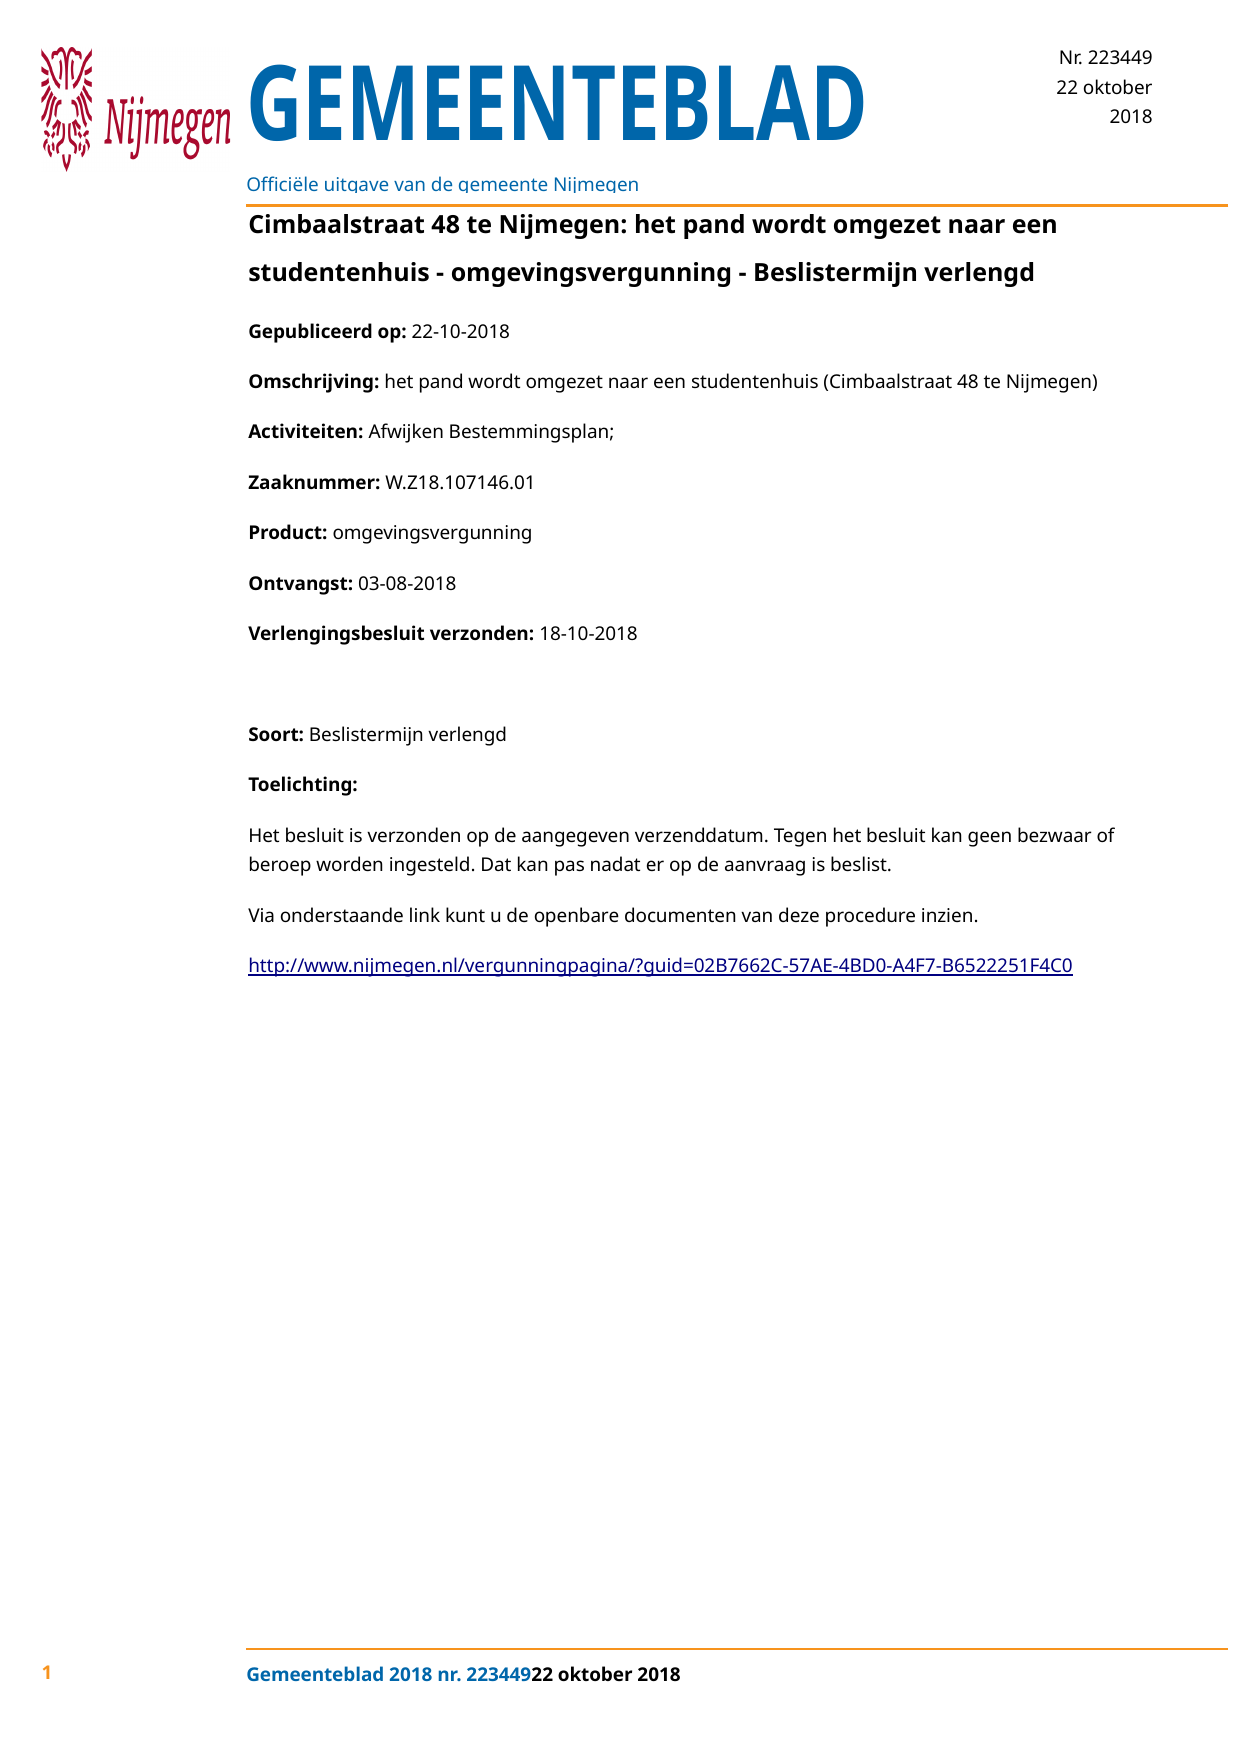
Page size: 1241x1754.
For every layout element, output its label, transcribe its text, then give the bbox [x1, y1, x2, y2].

text Verlengingsbesluit verzonden: 18-10-2018 [248, 620, 1152, 646]
text Gepubliceerd op: 22-10-2018 [248, 318, 1152, 344]
text Via onderstaande link kunt u de openbare documenten van deze procedure inzien. [248, 902, 1152, 928]
text Product: omgevingsvergunning [248, 519, 1152, 545]
text Activiteiten: Afwijken Bestemmingsplan; [248, 419, 1152, 444]
text http://www.nijmegen.nl/vergunningpagina/?guid=02B7662C-57AE-4BD0-A4F7-B6522251F4C0 [248, 952, 1152, 978]
text Het besluit is verzonden op de aangegeven verzenddatum. Tegen het besluit kan geen bezwaar of beroep worden ingesteld. Dat kan pas nadat er op de aanvraag is beslist. [248, 822, 1152, 877]
picture [41, 47, 231, 172]
text Ontvangst: 03-08-2018 [248, 570, 1152, 596]
text Soort: Beslistermijn verlengd [248, 721, 1152, 747]
text Omschrijving: het pand wordt omgezet naar een studentenhuis (Cimbaalstraat 48 te Nijmegen) [248, 368, 1152, 394]
text Cimbaalstraat 48 te Nijmegen: het pand wordt omgezet naar een studentenhuis - omgevingsvergunning - Beslistermijn verlengd [248, 207, 1152, 288]
text Zaaknummer: W.Z18.107146.01 [248, 469, 1152, 495]
text Toelichting: [248, 772, 1152, 797]
